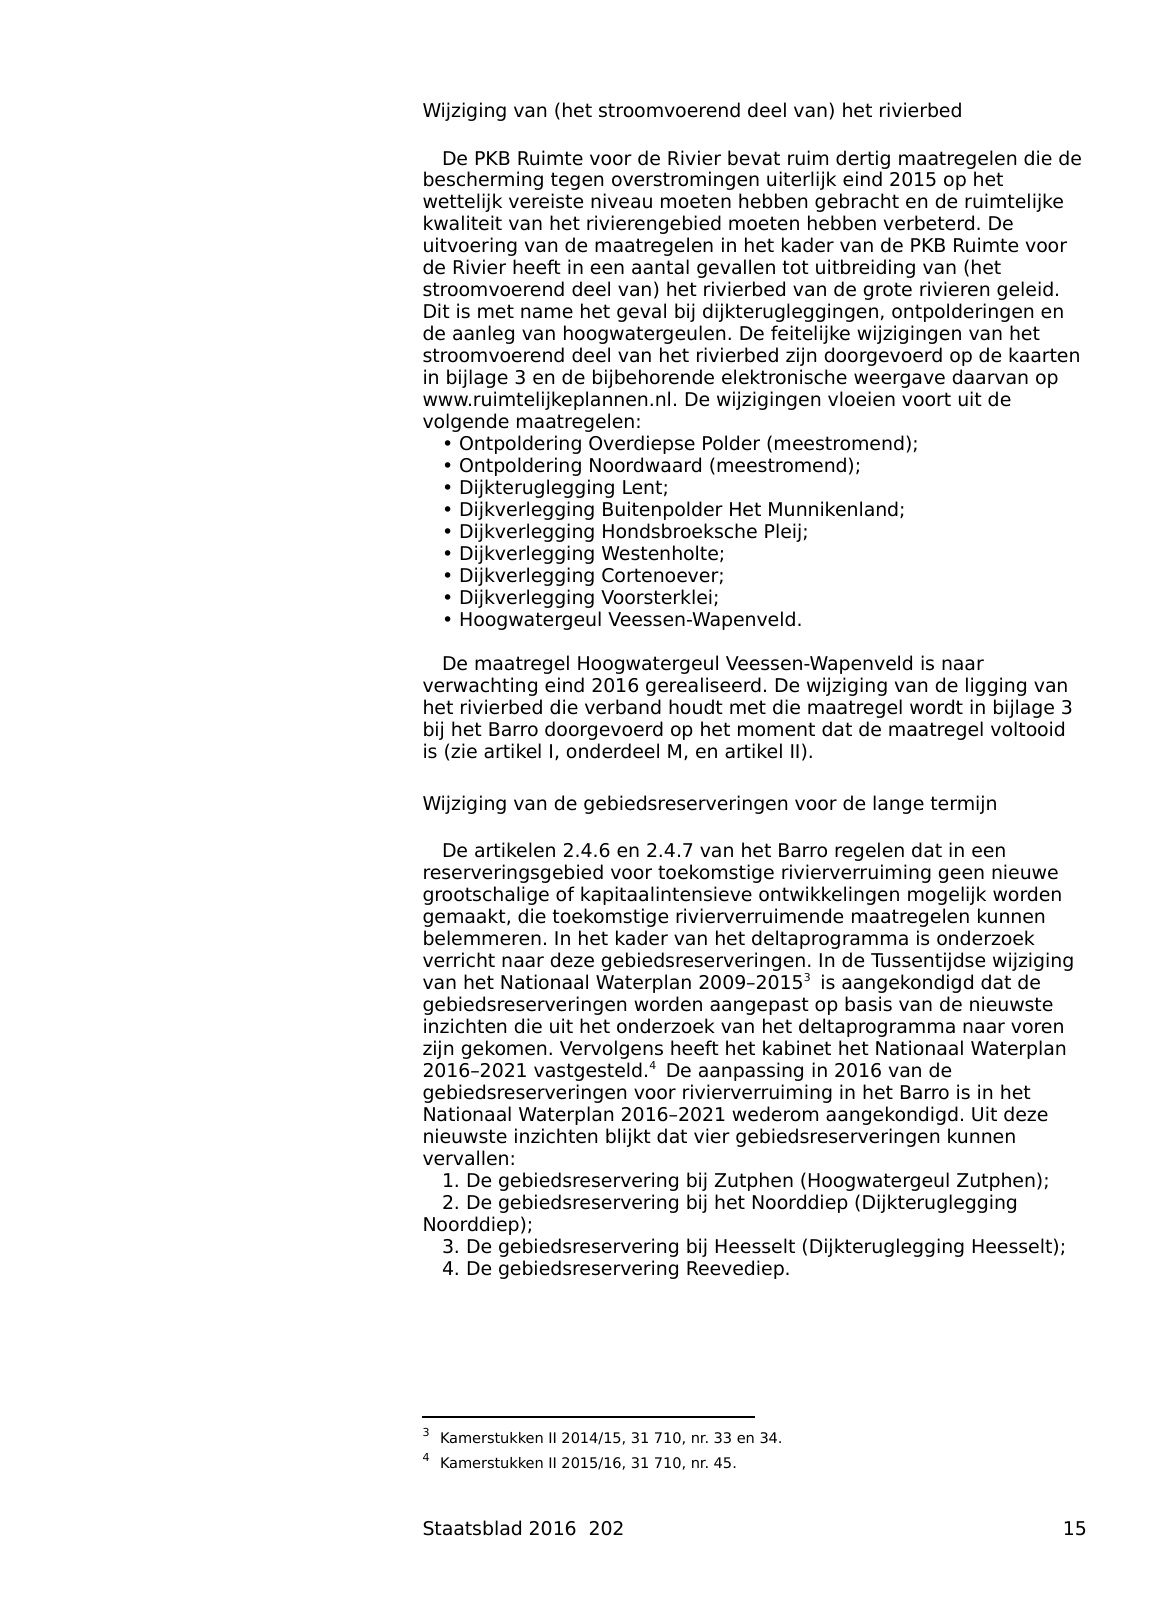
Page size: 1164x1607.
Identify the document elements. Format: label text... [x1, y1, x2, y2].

text Kamerstukken II 2015/16, 31 710, nr. 45. [422, 1451, 1087, 1473]
text 4. De gebiedsreservering Reevediep. [422, 1258, 1087, 1279]
text • Dijkverlegging Buitenpolder Het Munnikenland; [422, 499, 1087, 521]
text 2. De gebiedsreservering bij het Noorddiep (Dijkteruglegging Noorddiep); [422, 1192, 1087, 1236]
text Kamerstukken II 2014/15, 31 710, nr. 33 en 34. [422, 1426, 1087, 1448]
text • Dijkverlegging Voorsterklei; [422, 587, 1087, 609]
text • Ontpoldering Overdiepse Polder (meestromend); [422, 433, 1087, 455]
text 1. De gebiedsreservering bij Zutphen (Hoogwatergeul Zutphen); [422, 1170, 1087, 1192]
text • Ontpoldering Noordwaard (meestromend); [422, 455, 1087, 477]
text • Dijkverlegging Westenholte; [422, 543, 1087, 565]
text De artikelen 2.4.6 en 2.4.7 van het Barro regelen dat in een reserveringsgebied voor toekomstige rivierverruiming geen nieuwe grootschalige of kapitaalintensieve ontwikkelingen mogelijk worden gemaakt, die toekomstige rivierverruimende maatregelen kunnen belemmeren. In het kader van het deltaprogramma is onderzoek verricht naar deze gebiedsreserveringen. In de Tussentijdse wijziging van het Nationaal Waterplan 2009–2015 is aangekondigd dat de gebiedsreserveringen worden aangepast op basis van de nieuwste inzichten die uit het onderzoek van het deltaprogramma naar voren zijn gekomen. Vervolgens heeft het kabinet het Nationaal Waterplan 2016–2021 vastgesteld. De aanpassing in 2016 van de gebiedsreserveringen voor rivierverruiming in het Barro is in het Nationaal Waterplan 2016–2021 wederom aangekondigd. Uit deze nieuwste inzichten blijkt dat vier gebiedsreserveringen kunnen vervallen: [422, 840, 1087, 1170]
text 3. De gebiedsreservering bij Heesselt (Dijkteruglegging Heesselt); [422, 1236, 1087, 1258]
text • Hoogwatergeul Veessen-Wapenveld. [422, 609, 1087, 631]
subtitle Wijziging van (het stroomvoerend deel van) het rivierbed [422, 100, 1087, 122]
subtitle Wijziging van de gebiedsreserveringen voor de lange termijn [422, 793, 1087, 815]
text De PKB Ruimte voor de Rivier bevat ruim dertig maatregelen die de bescherming tegen overstromingen uiterlijk eind 2015 op het wettelijk vereiste niveau moeten hebben gebracht en de ruimtelijke kwaliteit van het rivierengebied moeten hebben verbeterd. De uitvoering van de maatregelen in het kader van de PKB Ruimte voor de Rivier heeft in een aantal gevallen tot uitbreiding van (het stroomvoerend deel van) het rivierbed van de grote rivieren geleid. Dit is met name het geval bij dijkterugleggingen, ontpolderingen en de aanleg van hoogwatergeulen. De feitelijke wijzigingen van het stroomvoerend deel van het rivierbed zijn doorgevoerd op de kaarten in bijlage 3 en de bijbehorende elektronische weergave daarvan op www.ruimtelijkeplannen.nl. De wijzigingen vloeien voort uit de volgende maatregelen: [422, 147, 1087, 433]
text • Dijkverlegging Hondsbroeksche Pleij; [422, 521, 1087, 543]
text • Dijkverlegging Cortenoever; [422, 565, 1087, 587]
text De maatregel Hoogwatergeul Veessen-Wapenveld is naar verwachting eind 2016 gerealiseerd. De wijziging van de ligging van het rivierbed die verband houdt met die maatregel wordt in bijlage 3 bij het Barro doorgevoerd op het moment dat de maatregel voltooid is (zie artikel I, onderdeel M, en artikel II). [422, 653, 1087, 763]
text • Dijkteruglegging Lent; [422, 477, 1087, 499]
